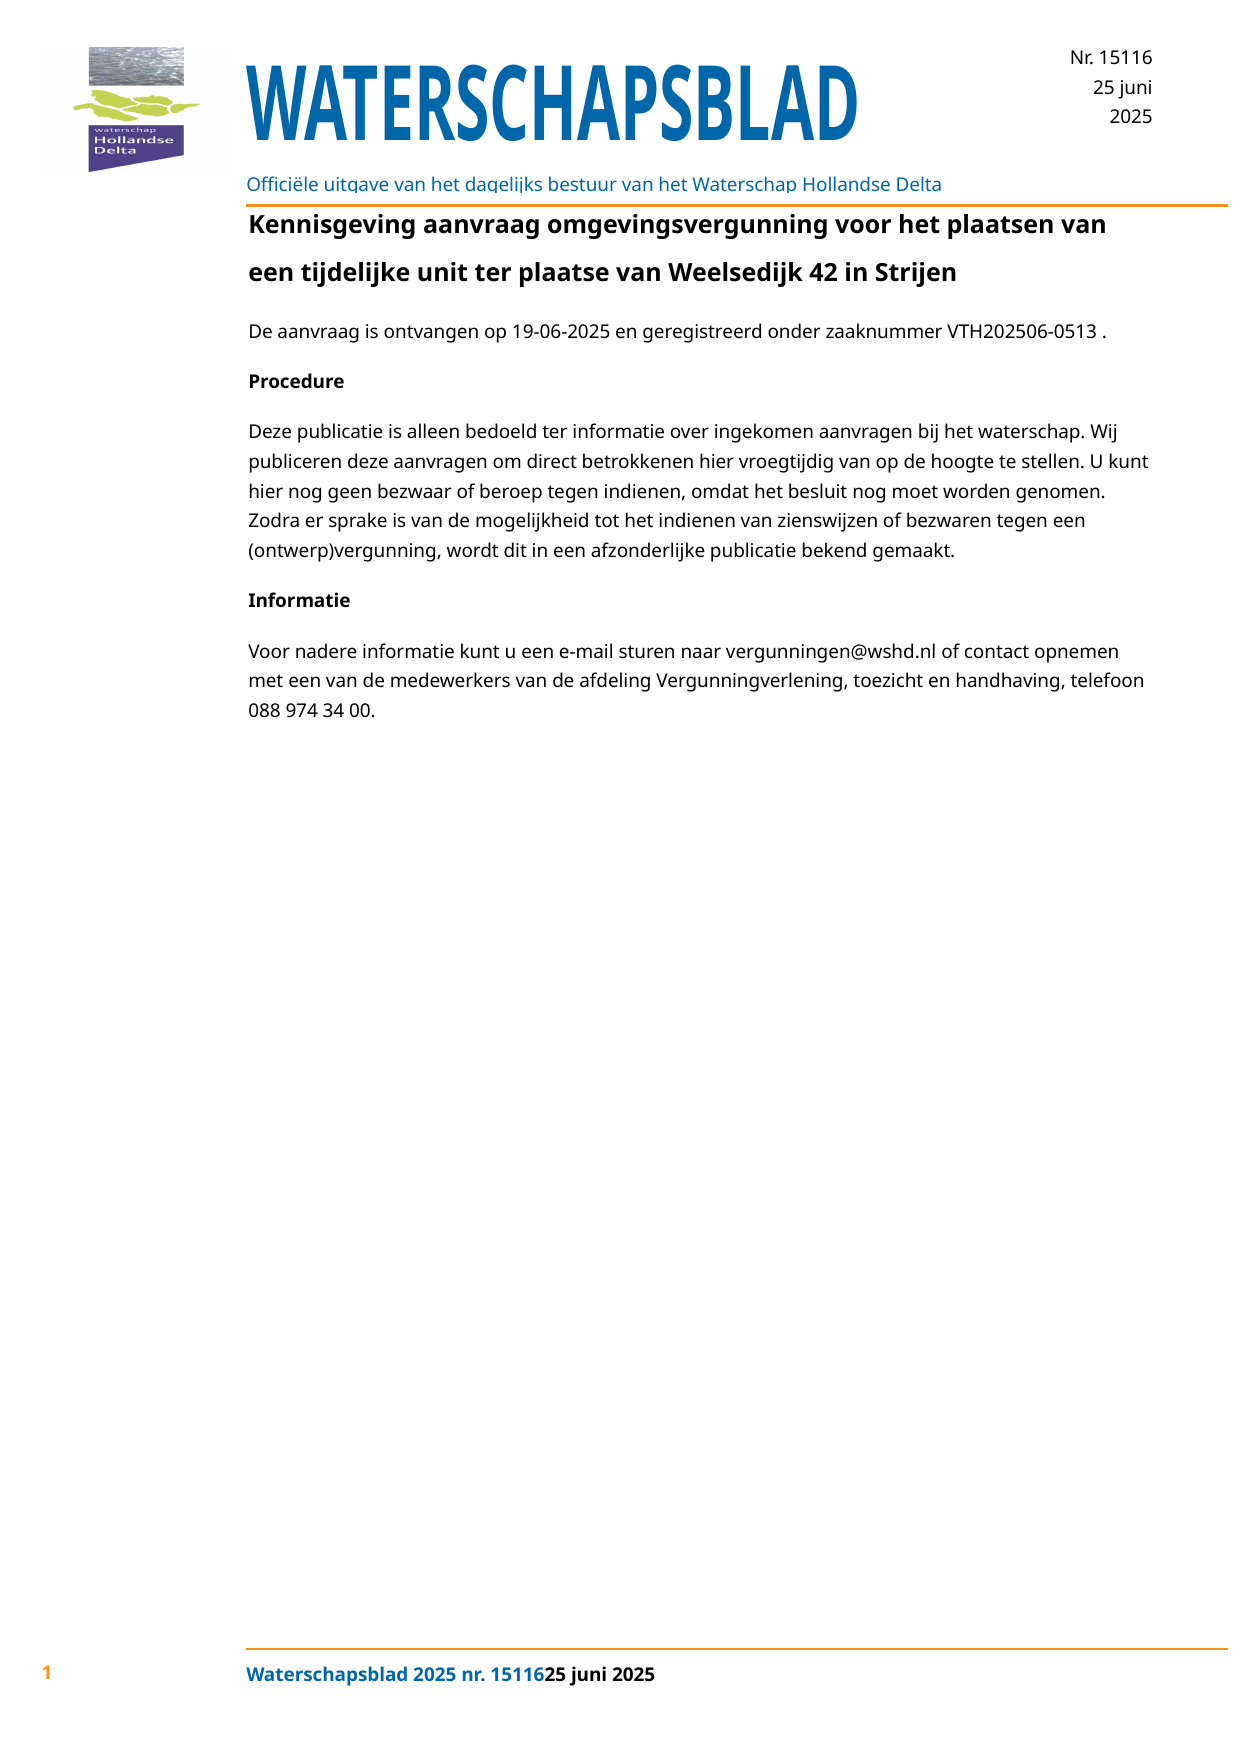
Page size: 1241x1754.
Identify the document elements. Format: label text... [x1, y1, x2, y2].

text Kennisgeving aanvraag omgevingsvergunning voor het plaatsen van een tijdelijke unit ter plaatse van Weelsedijk 42 in Strijen [248, 207, 1152, 288]
text De aanvraag is ontvangen op 19-06-2025 en geregistreerd onder zaaknummer VTH202506-0513 . [248, 318, 1152, 344]
picture [41, 47, 231, 172]
text Procedure [248, 368, 1152, 394]
text Informatie [248, 587, 1152, 613]
text Voor nadere informatie kunt u een e-mail sturen naar vergunningen@wshd.nl of contact opnemen met een van de medewerkers van de afdeling Vergunningverlening, toezicht en handhaving, telefoon 088 974 34 00. [248, 638, 1152, 723]
text Deze publicatie is alleen bedoeld ter informatie over ingekomen aanvragen bij het waterschap. Wij publiceren deze aanvragen om direct betrokkenen hier vroegtijdig van op de hoogte te stellen. U kunt hier nog geen bezwaar of beroep tegen indienen, omdat het besluit nog moet worden genomen. Zodra er sprake is van de mogelijkheid tot het indienen van zienswijzen of bezwaren tegen een (ontwerp)vergunning, wordt dit in een afzonderlijke publicatie bekend gemaakt. [248, 419, 1152, 563]
